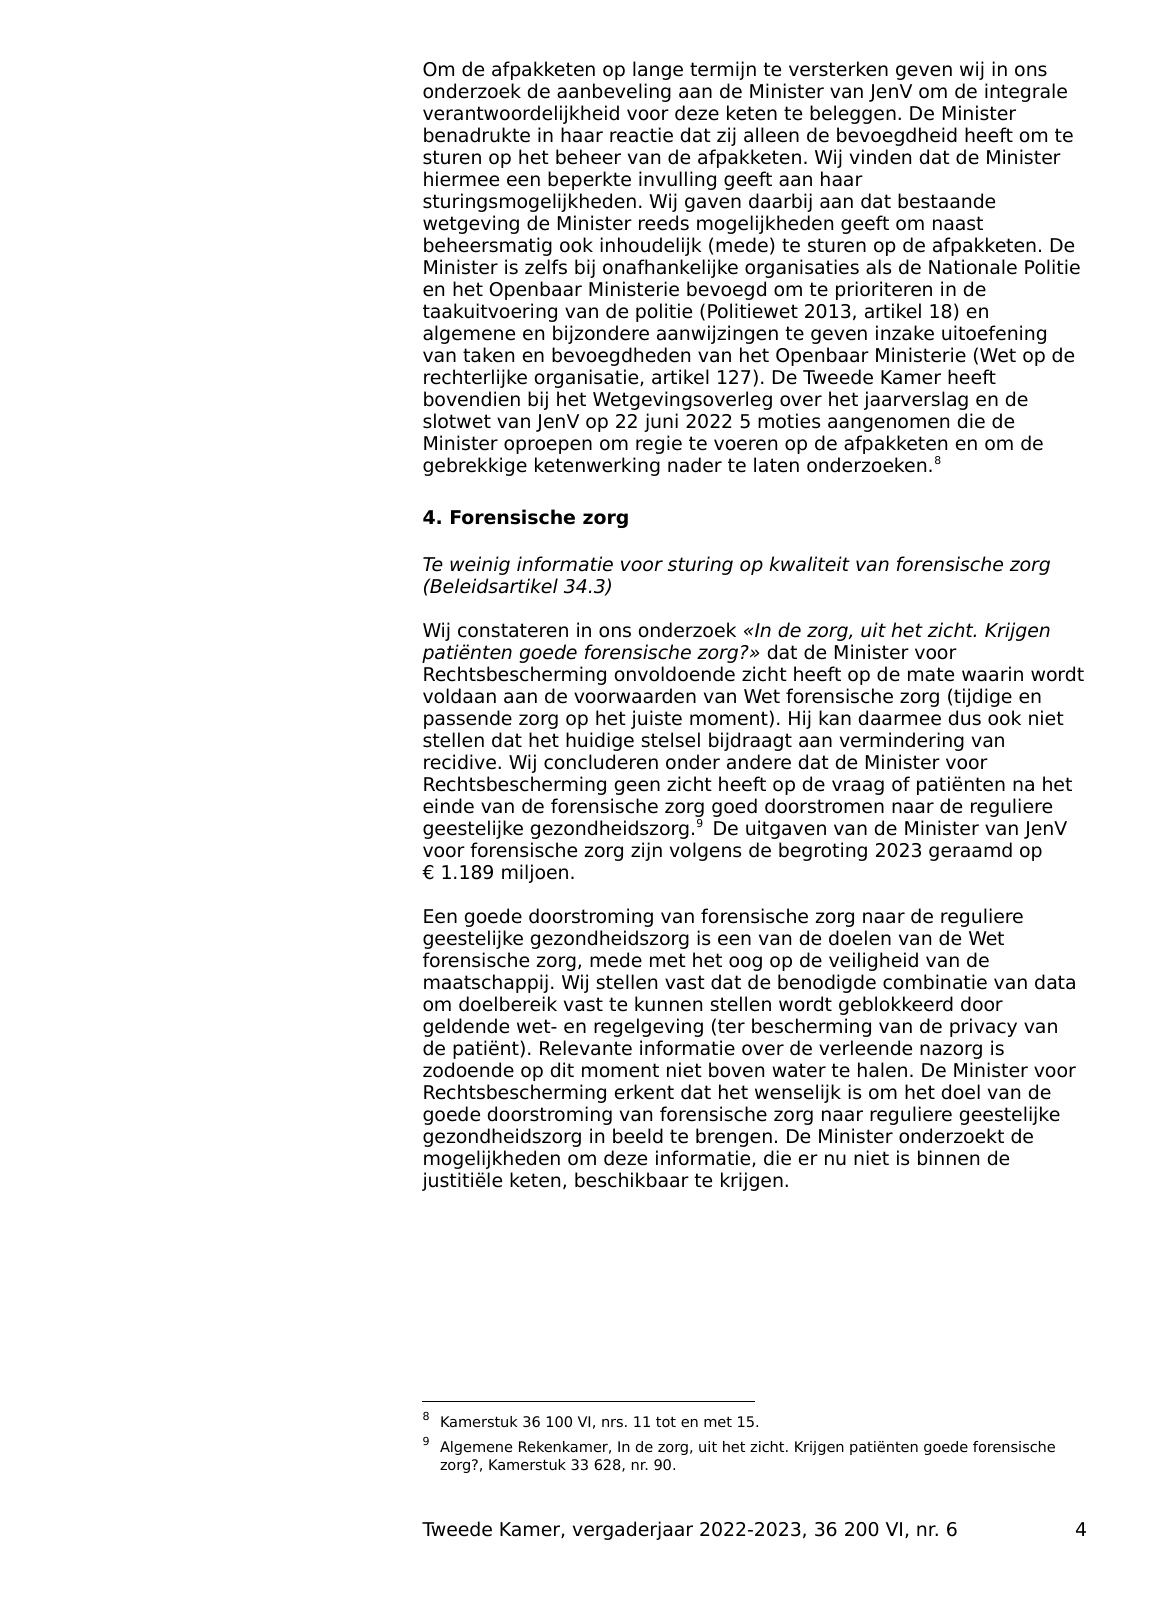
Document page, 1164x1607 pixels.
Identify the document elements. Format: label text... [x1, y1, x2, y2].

text Wij constateren in ons onderzoek «In de zorg, uit het zicht. Krijgen patiënten goede forensische zorg?» dat de Minister voor Rechtsbescherming onvoldoende zicht heeft op de mate waarin wordt voldaan aan de voorwaarden van Wet forensische zorg (tijdige en passende zorg op het juiste moment). Hij kan daarmee dus ook niet stellen dat het huidige stelsel bijdraagt aan vermindering van recidive. Wij concluderen onder andere dat de Minister voor Rechtsbescherming geen zicht heeft op de vraag of patiënten na het einde van de forensische zorg goed doorstromen naar de reguliere geestelijke gezondheidszorg. De uitgaven van de Minister van JenV voor forensische zorg zijn volgens de begroting 2023 geraamd op € 1.189 miljoen. [422, 620, 1087, 883]
subtitle 4. Forensische zorg [422, 507, 1087, 529]
text Kamerstuk 36 100 VI, nrs. 11 tot en met 15. [422, 1410, 1087, 1432]
text Een goede doorstroming van forensische zorg naar de reguliere geestelijke gezondheidszorg is een van de doelen van de Wet forensische zorg, mede met het oog op de veiligheid van de maatschappij. Wij stellen vast dat de benodigde combinatie van data om doelbereik vast te kunnen stellen wordt geblokkeerd door geldende wet- en regelgeving (ter bescherming van de privacy van de patiënt). Relevante informatie over de verleende nazorg is zodoende op dit moment niet boven water te halen. De Minister voor Rechtsbescherming erkent dat het wenselijk is om het doel van de goede doorstroming van forensische zorg naar reguliere geestelijke gezondheidszorg in beeld te brengen. De Minister onderzoekt de mogelijkheden om deze informatie, die er nu niet is binnen de justitiële keten, beschikbaar te krijgen. [422, 906, 1087, 1191]
subtitle Te weinig informatie voor sturing op kwaliteit van forensische zorg (Beleidsartikel 34.3) [422, 554, 1087, 598]
text Algemene Rekenkamer, In de zorg, uit het zicht. Krijgen patiënten goede forensische zorg?, Kamerstuk 33 628, nr. 90. [422, 1435, 1087, 1474]
text Om de afpakketen op lange termijn te versterken geven wij in ons onderzoek de aanbeveling aan de Minister van JenV om de integrale verantwoordelijkheid voor deze keten te beleggen. De Minister benadrukte in haar reactie dat zij alleen de bevoegdheid heeft om te sturen op het beheer van de afpakketen. Wij vinden dat de Minister hiermee een beperkte invulling geeft aan haar sturingsmogelijkheden. Wij gaven daarbij aan dat bestaande wetgeving de Minister reeds mogelijkheden geeft om naast beheersmatig ook inhoudelijk (mede) te sturen op de afpakketen. De Minister is zelfs bij onafhankelijke organisaties als de Nationale Politie en het Openbaar Ministerie bevoegd om te prioriteren in de taakuitvoering van de politie (Politiewet 2013, artikel 18) en algemene en bijzondere aanwijzingen te geven inzake uitoefening van taken en bevoegdheden van het Openbaar Ministerie (Wet op de rechterlijke organisatie, artikel 127). De Tweede Kamer heeft bovendien bij het Wetgevingsoverleg over het jaarverslag en de slotwet van JenV op 22 juni 2022 5 moties aangenomen die de Minister oproepen om regie te voeren op de afpakketen en om de gebrekkige ketenwerking nader te laten onderzoeken. [422, 59, 1087, 477]
